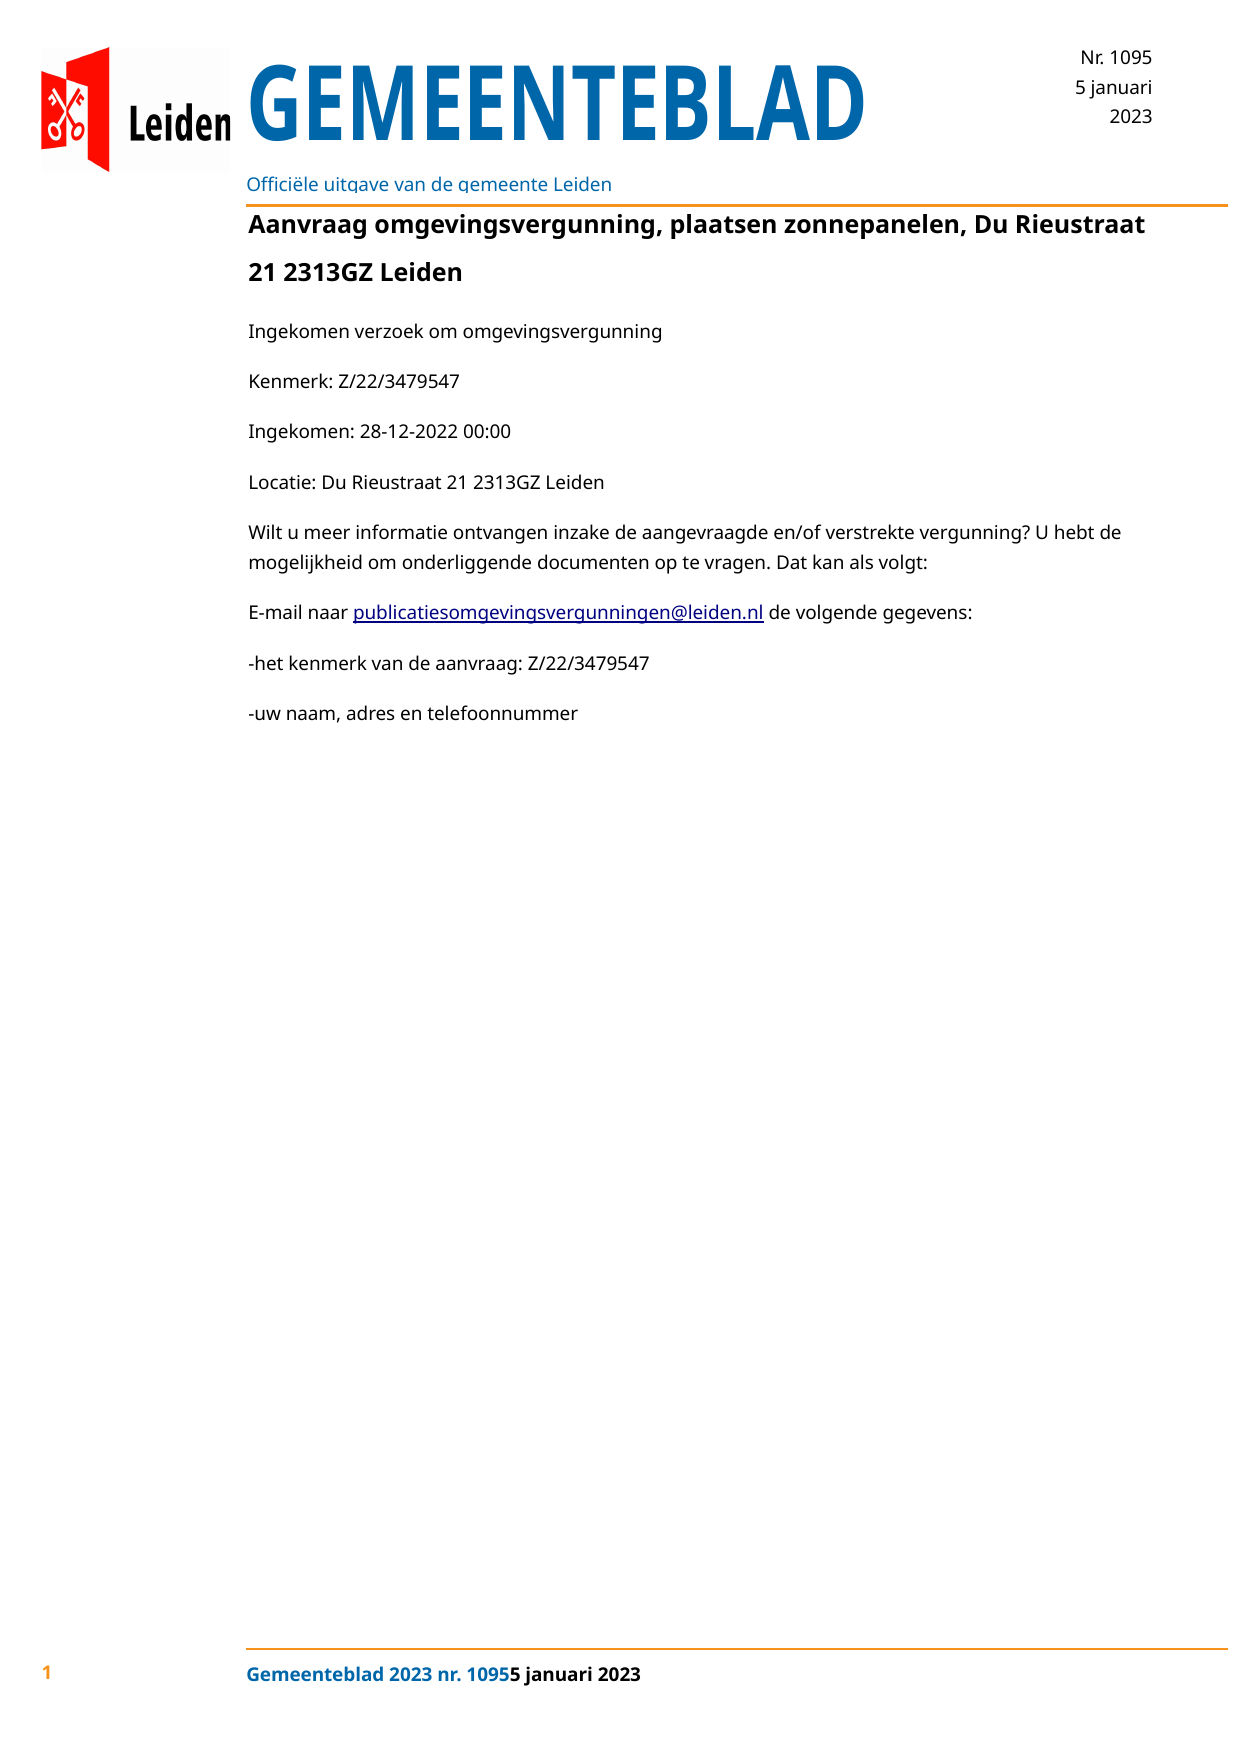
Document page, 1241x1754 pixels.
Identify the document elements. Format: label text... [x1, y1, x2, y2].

text Wilt u meer informatie ontvangen inzake de aangevraagde en/of verstrekte vergunning? U hebt de mogelijkheid om onderliggende documenten op te vragen. Dat kan als volgt: [248, 519, 1152, 575]
text Kenmerk: Z/22/3479547 [248, 368, 1152, 394]
text -uw naam, adres en telefoonnummer [248, 700, 1152, 726]
text E-mail naar publicatiesomgevingsvergunningen@leiden.nl de volgende gegevens: [248, 599, 1152, 625]
text Locatie: Du Rieustraat 21 2313GZ Leiden [248, 469, 1152, 495]
text Ingekomen: 28-12-2022 00:00 [248, 419, 1152, 444]
picture [41, 47, 231, 172]
text Ingekomen verzoek om omgevingsvergunning [248, 318, 1152, 344]
text -het kenmerk van de aanvraag: Z/22/3479547 [248, 650, 1152, 676]
text Aanvraag omgevingsvergunning, plaatsen zonnepanelen, Du Rieustraat 21 2313GZ Leiden [248, 207, 1152, 288]
